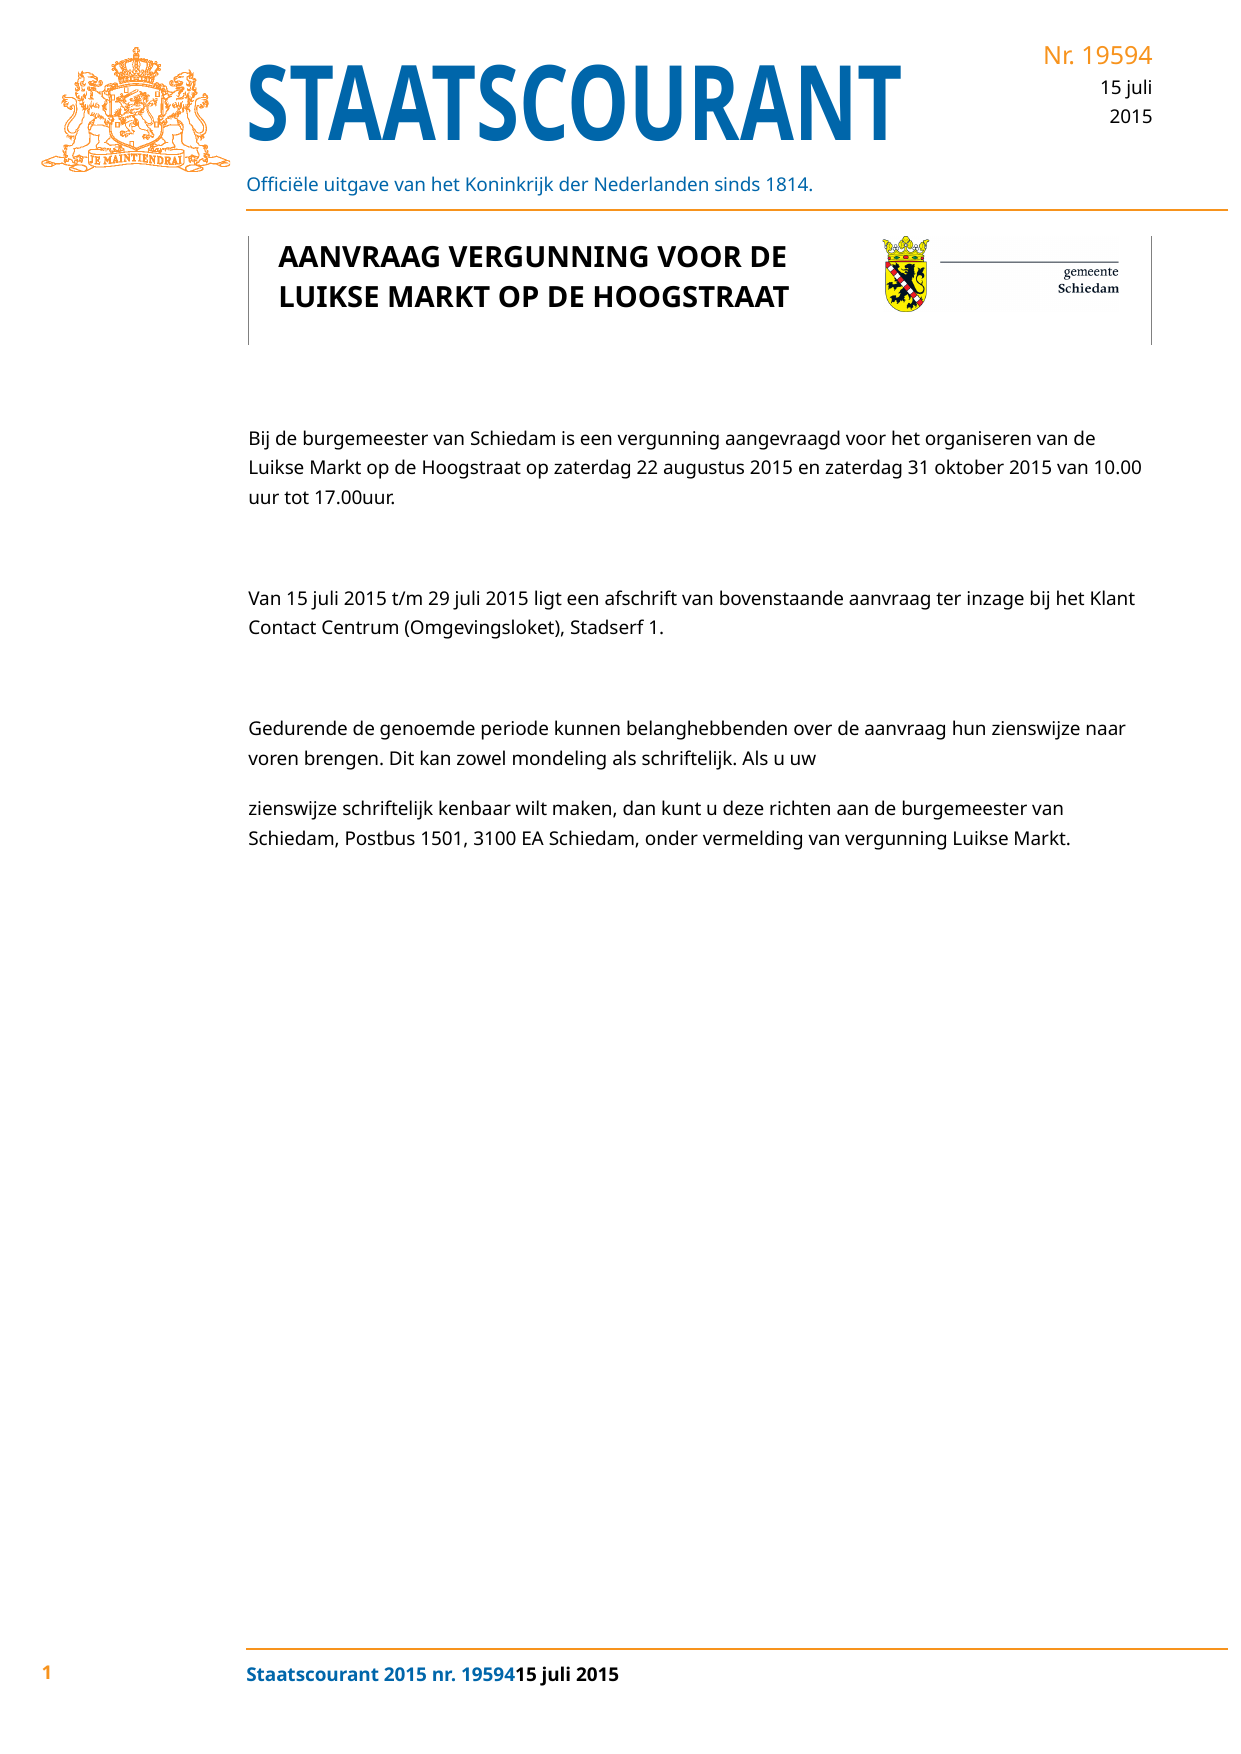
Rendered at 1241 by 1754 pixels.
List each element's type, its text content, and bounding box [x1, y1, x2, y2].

picture [882, 236, 1119, 312]
table_header AANVRAAG VERGUNNING VOOR DE LUIKSE MARKT OP DE HOOGSTRAAT [249, 236, 850, 345]
text Gedurende de genoemde periode kunnen belanghebbenden over de aanvraag hun zienswijze naar voren brengen. Dit kan zowel mondeling als schriftelijk. Als u uw [248, 715, 1152, 770]
text zienswijze schriftelijk kenbaar wilt maken, dan kunt u deze richten aan de burgemeester van Schiedam, Postbus 1501, 3100 EA Schiedam, onder vermelding van vergunning Luikse Markt. [248, 795, 1152, 850]
text Bij de burgemeester van Schiedam is een vergunning aangevraagd voor het organiseren van de Luikse Markt op de Hoogstraat op zaterdag 22 augustus 2015 en zaterdag 31 oktober 2015 van 10.00 uur tot 17.00uur. [248, 425, 1152, 509]
picture [41, 47, 231, 172]
table_header [850, 236, 1151, 345]
text Van 15 juli 2015 t/m 29 juli 2015 ligt een afschrift van bovenstaande aanvraag ter inzage bij het Klant Contact Centrum (Omgevingsloket), Stadserf 1. [248, 585, 1152, 640]
